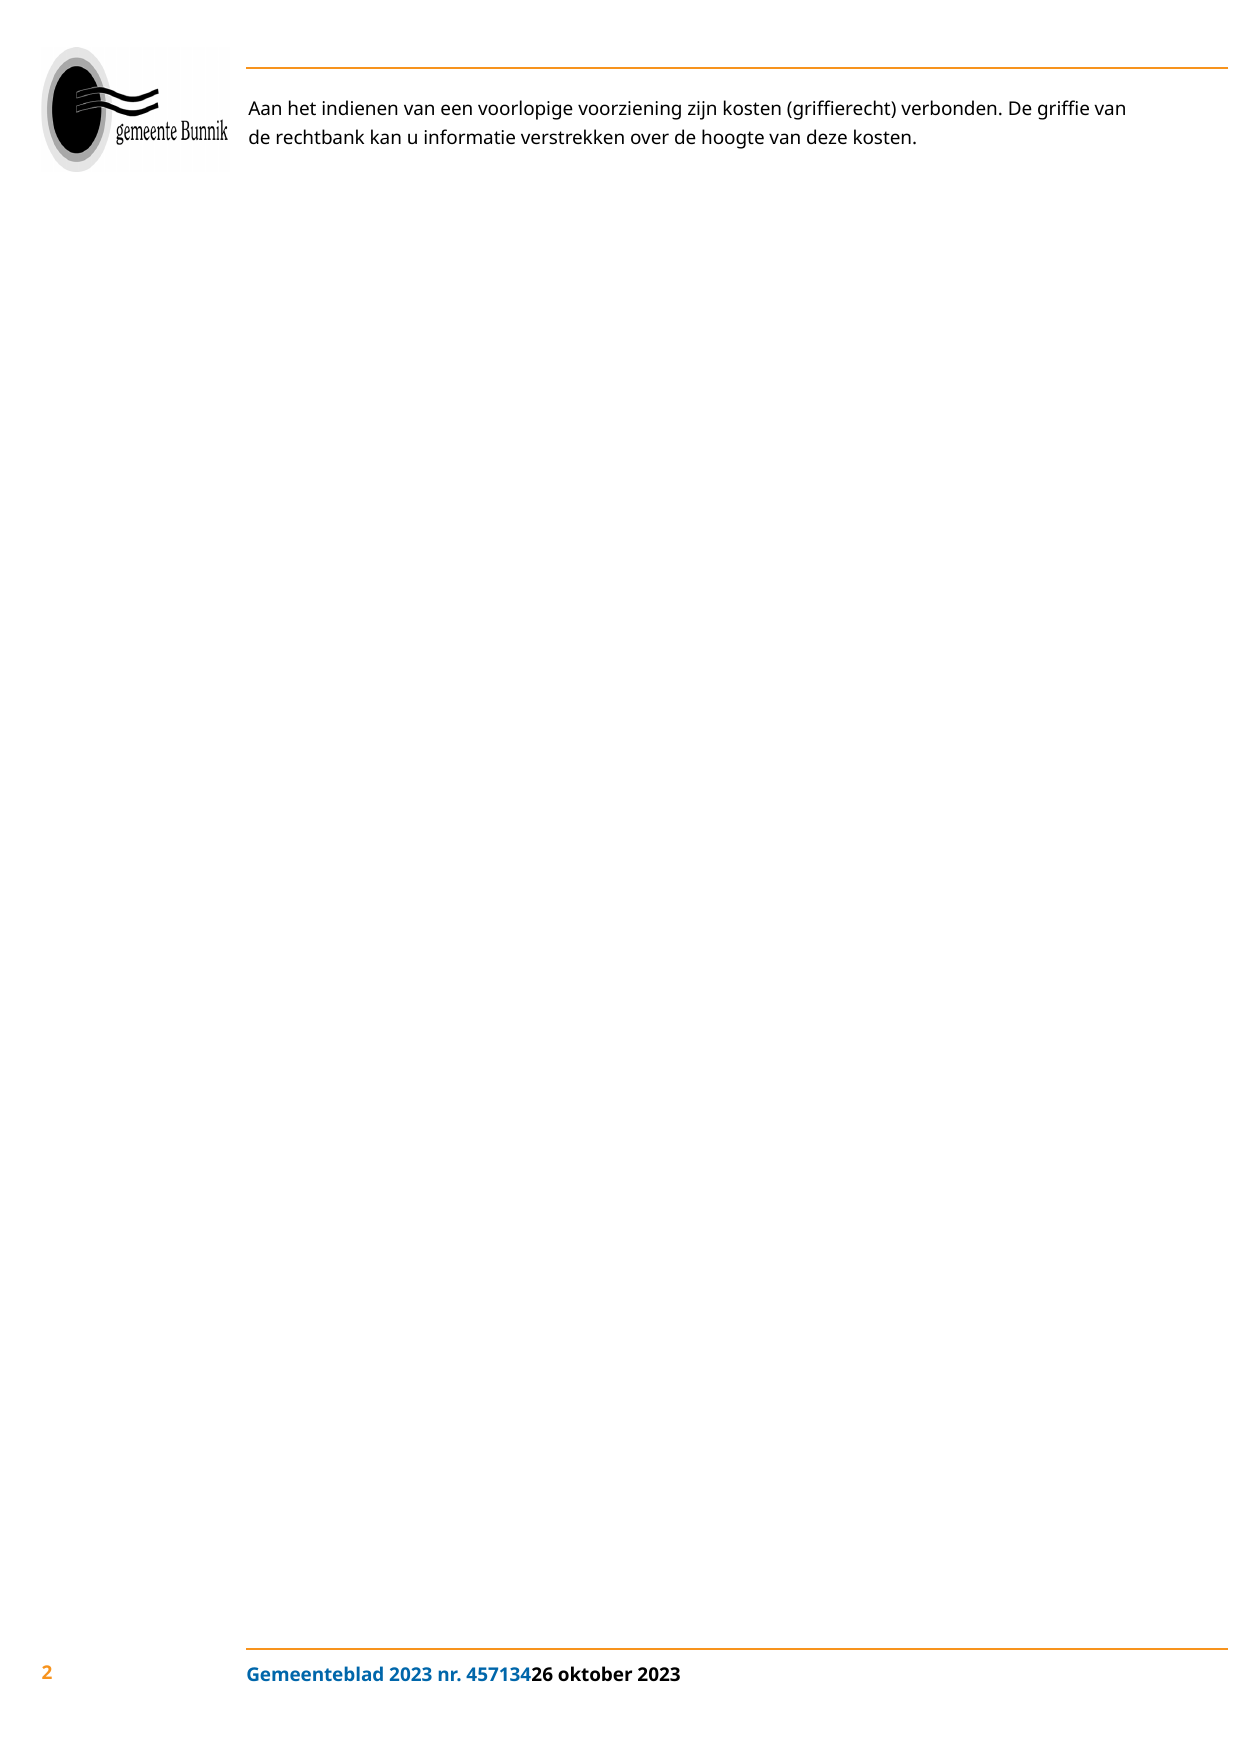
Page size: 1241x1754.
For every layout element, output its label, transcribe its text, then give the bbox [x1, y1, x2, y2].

text Aan het indienen van een voorlopige voorziening zijn kosten (griffierecht) verbonden. De griffie van de rechtbank kan u informatie verstrekken over de hoogte van deze kosten. [248, 95, 1152, 150]
picture [41, 47, 231, 172]
